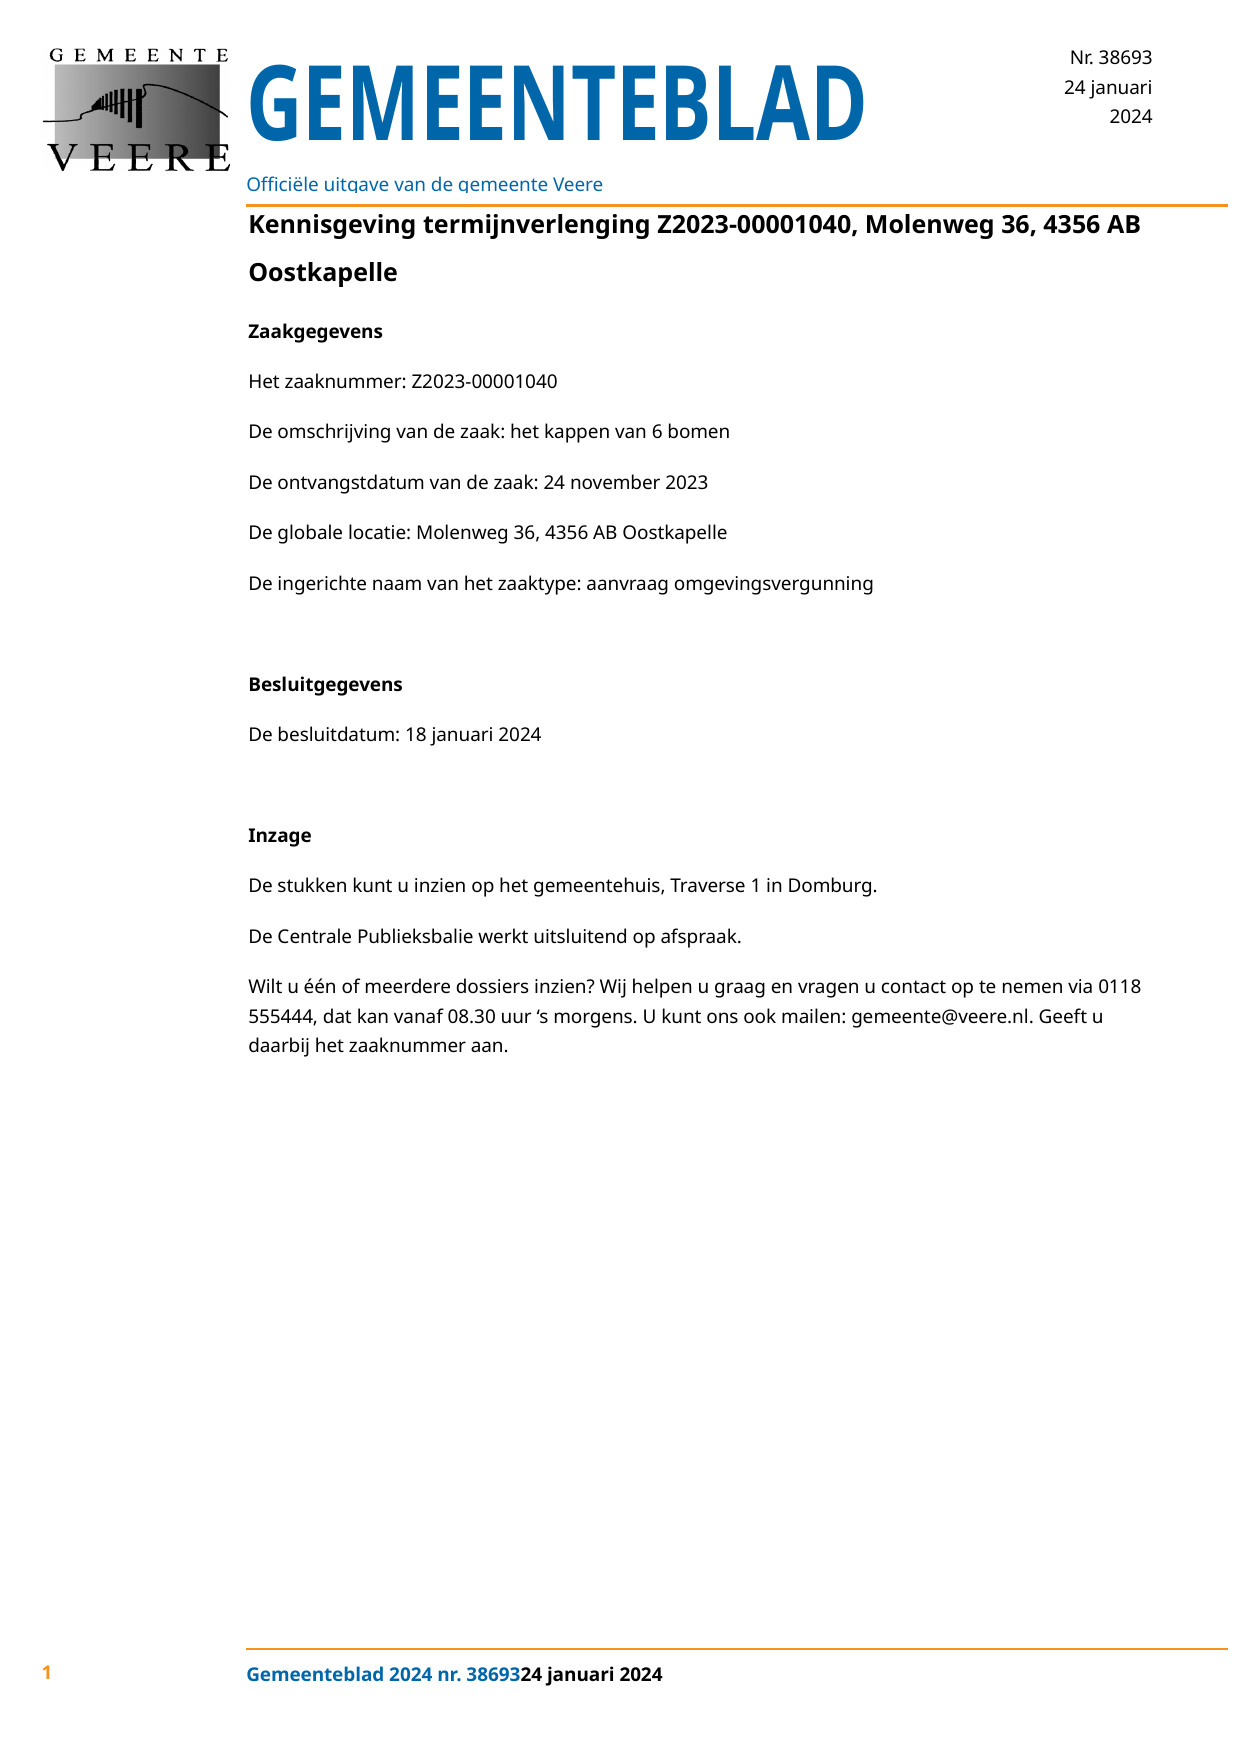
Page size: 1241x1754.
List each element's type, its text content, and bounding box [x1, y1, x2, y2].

text Kennisgeving termijnverlenging Z2023-00001040, Molenweg 36, 4356 AB Oostkapelle [248, 207, 1152, 288]
picture [41, 47, 231, 172]
text Het zaaknummer: Z2023-00001040 [248, 368, 1152, 394]
text De globale locatie: Molenweg 36, 4356 AB Oostkapelle [248, 519, 1152, 545]
text De ingerichte naam van het zaaktype: aanvraag omgevingsvergunning [248, 570, 1152, 596]
text De omschrijving van de zaak: het kappen van 6 bomen [248, 419, 1152, 444]
text De besluitdatum: 18 januari 2024 [248, 721, 1152, 747]
text Zaakgegevens [248, 318, 1152, 344]
text De stukken kunt u inzien op het gemeentehuis, Traverse 1 in Domburg. [248, 872, 1152, 898]
text Besluitgegevens [248, 671, 1152, 697]
text Inzage [248, 822, 1152, 848]
text Wilt u één of meerdere dossiers inzien? Wij helpen u graag en vragen u contact op te nemen via 0118 555444, dat kan vanaf 08.30 uur ‘s morgens. U kunt ons ook mailen: gemeente@veere.nl. Geeft u daarbij het zaaknummer aan. [248, 973, 1152, 1058]
text De ontvangstdatum van de zaak: 24 november 2023 [248, 469, 1152, 495]
text De Centrale Publieksbalie werkt uitsluitend op afspraak. [248, 923, 1152, 949]
